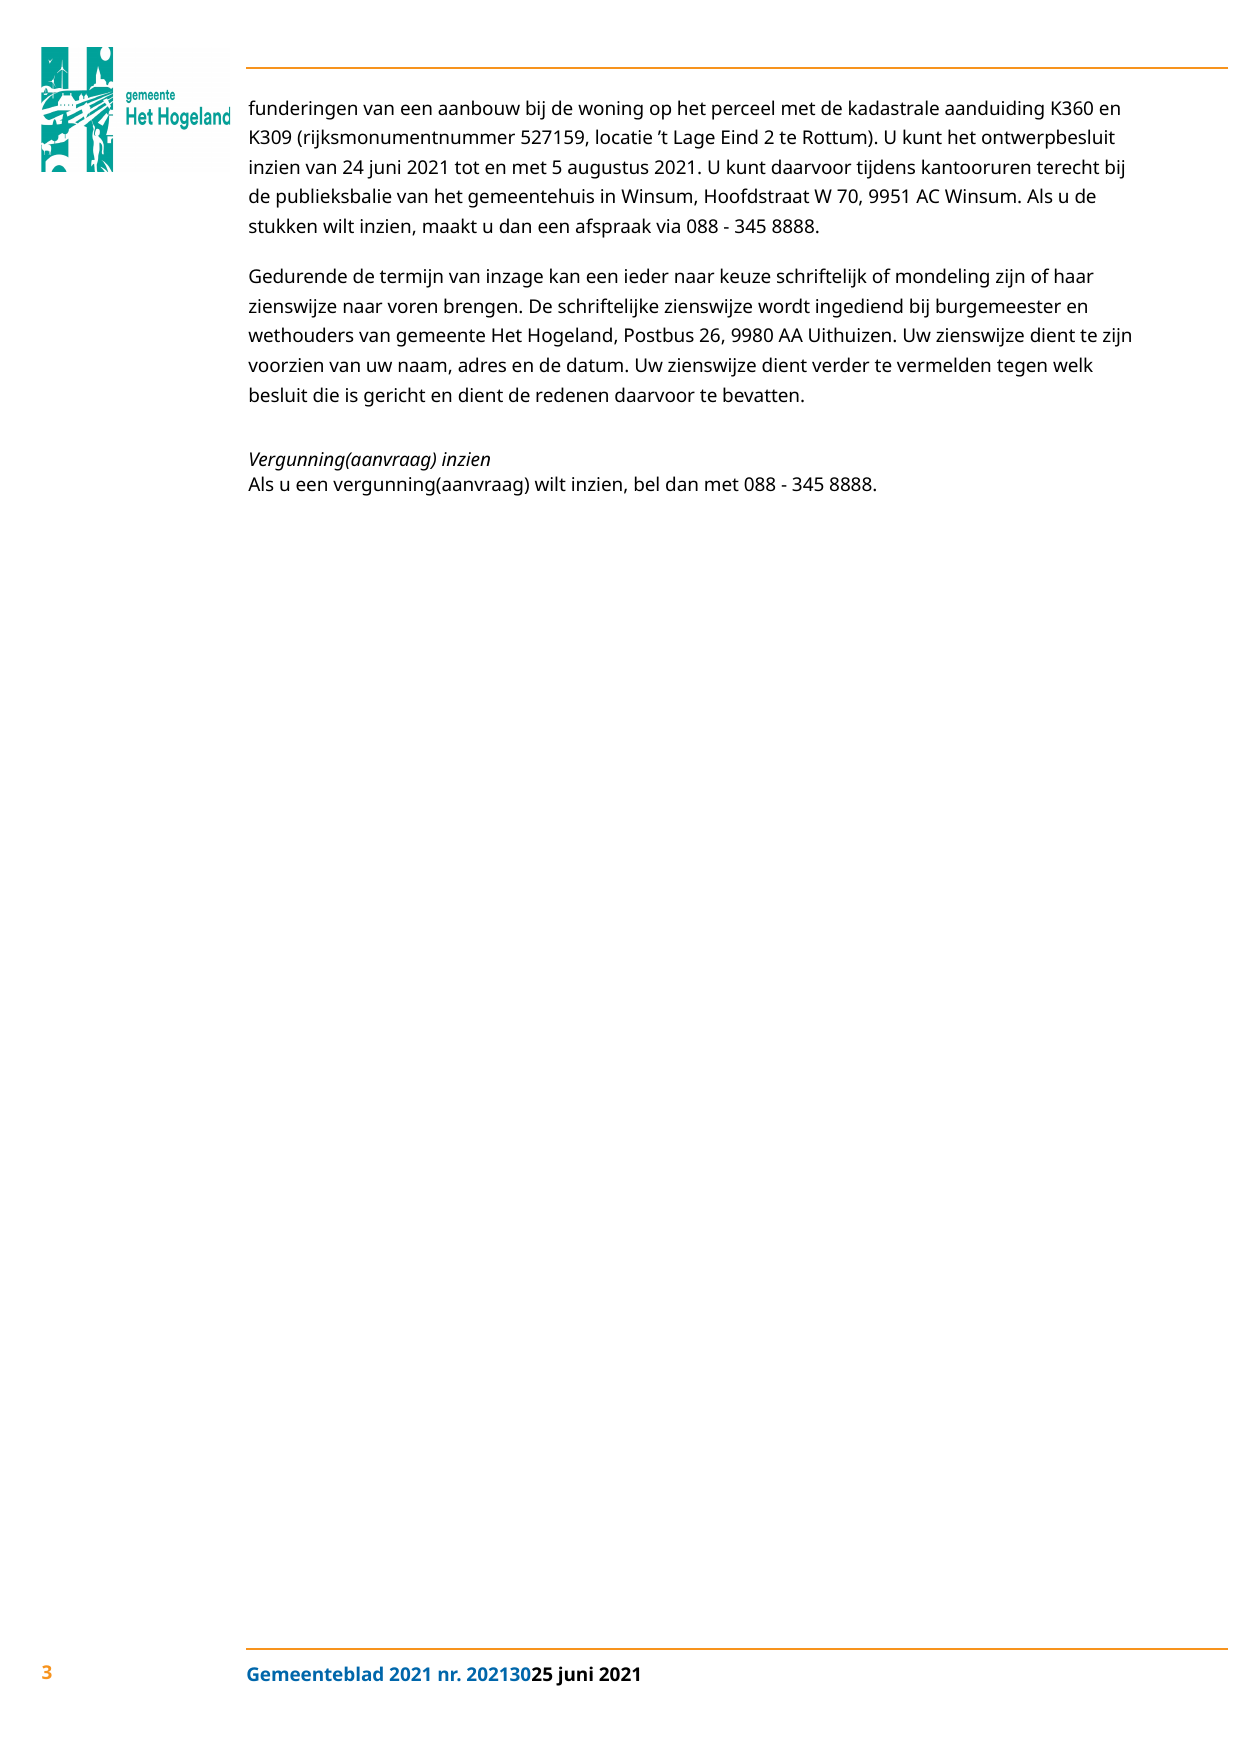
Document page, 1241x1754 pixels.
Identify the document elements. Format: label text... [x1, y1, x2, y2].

text Als u een vergunning(aanvraag) wilt inzien, bel dan met 088 - 345 8888. [248, 472, 1152, 497]
text Gedurende de termijn van inzage kan een ieder naar keuze schriftelijk of mondeling zijn of haar zienswijze naar voren brengen. De schriftelijke zienswijze wordt ingediend bij burgemeester en wethouders van gemeente Het Hogeland, Postbus 26, 9980 AA Uithuizen. Uw zienswijze dient te zijn voorzien van uw naam, adres en de datum. Uw zienswijze dient verder te vermelden tegen welk besluit die is gericht en dient de redenen daarvoor te bevatten. [248, 263, 1152, 408]
picture [41, 47, 231, 172]
text Vergunning(aanvraag) inzien [248, 446, 1152, 472]
text funderingen van een aanbouw bij de woning op het perceel met de kadastrale aanduiding K360 en K309 (rijksmonumentnummer 527159, locatie ’t Lage Eind 2 te Rottum). U kunt het ontwerpbesluit inzien van 24 juni 2021 tot en met 5 augustus 2021. U kunt daarvoor tijdens kantooruren terecht bij de publieksbalie van het gemeentehuis in Winsum, Hoofdstraat W 70, 9951 AC Winsum. Als u de stukken wilt inzien, maakt u dan een afspraak via 088 - 345 8888. [248, 95, 1152, 239]
